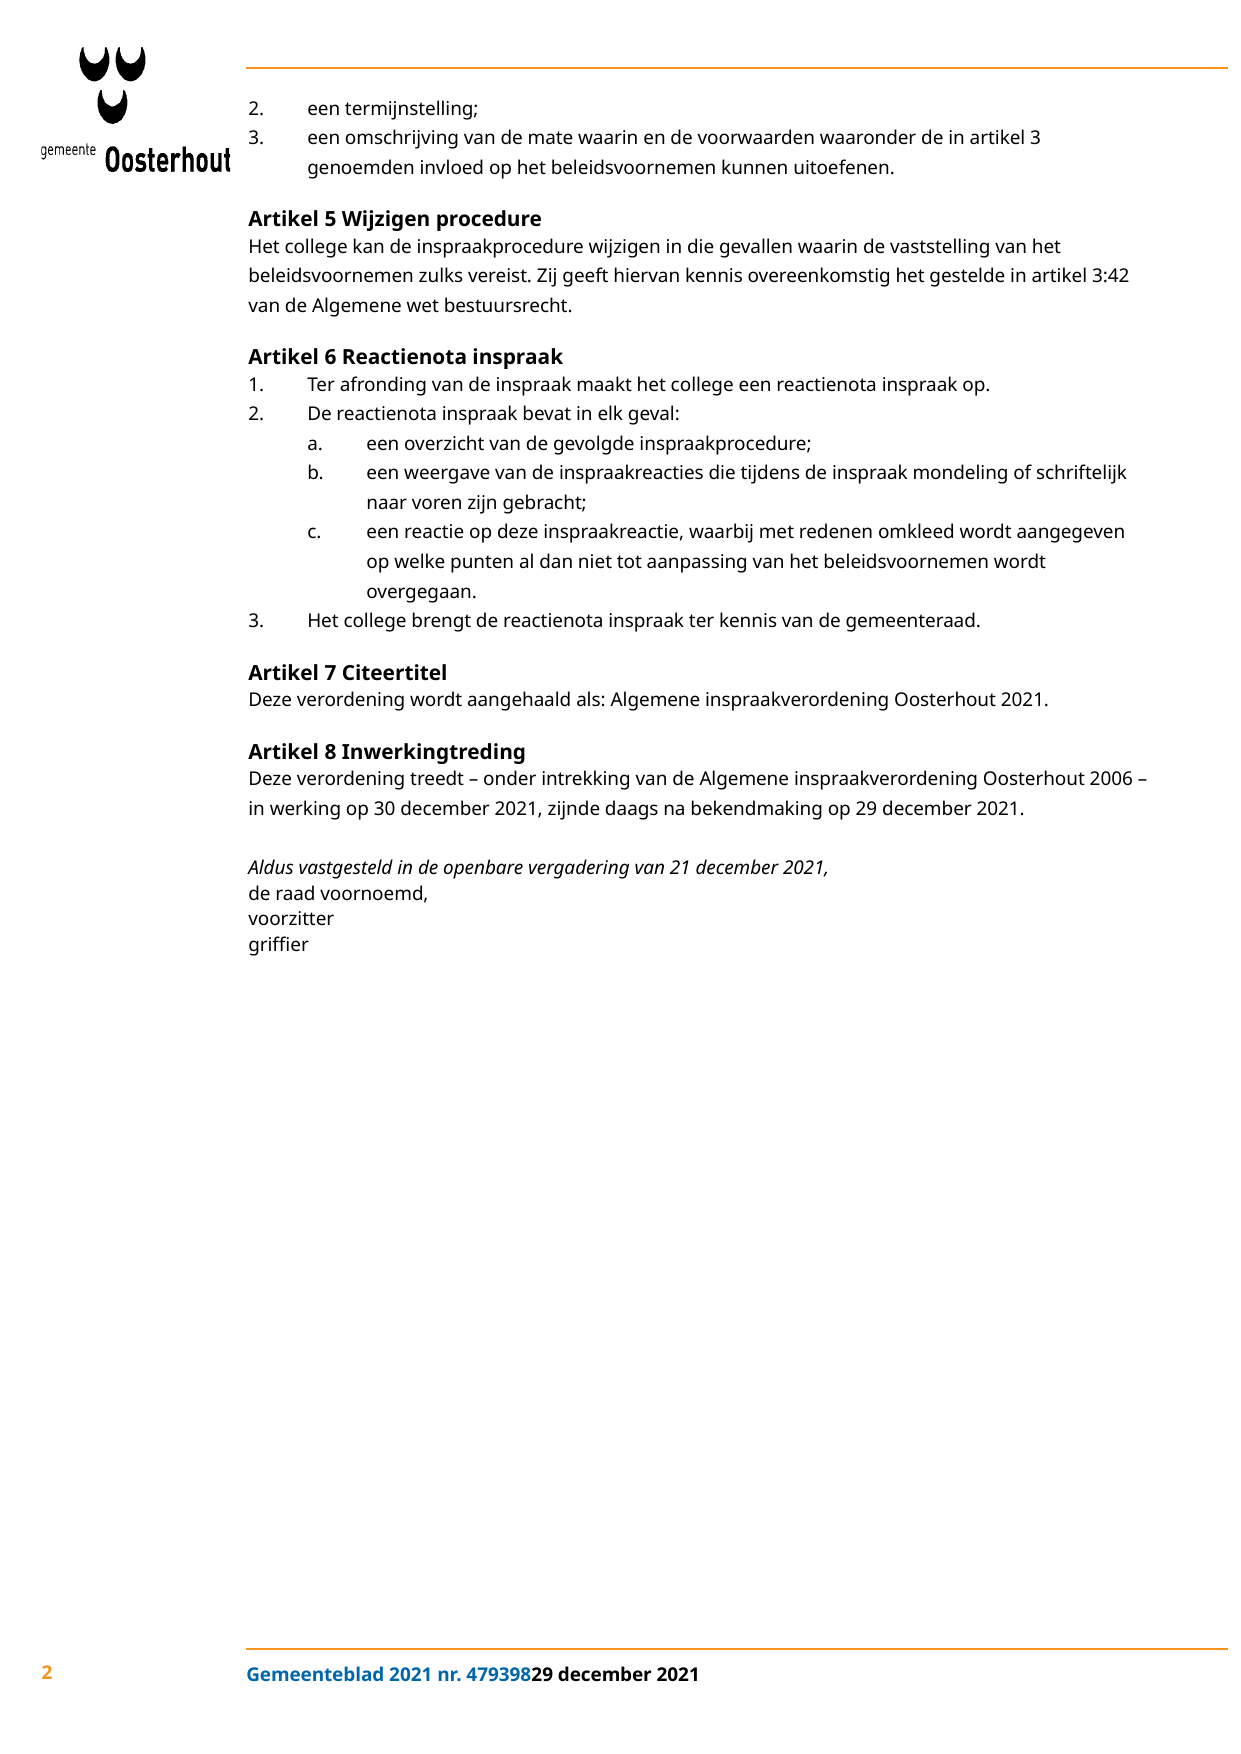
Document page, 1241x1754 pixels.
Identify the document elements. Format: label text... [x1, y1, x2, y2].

list Ter afronding van de inspraak maakt het college een reactienota inspraak op. [248, 371, 1152, 397]
picture [41, 47, 231, 172]
list De reactienota inspraak bevat in elk geval: [248, 400, 1152, 426]
text Deze verordening wordt aangehaald als: Algemene inspraakverordening Oosterhout 2021. [248, 686, 1152, 712]
list een overzicht van de gevolgde inspraakprocedure; [307, 430, 1152, 456]
text griffier [248, 931, 1152, 957]
list een termijnstelling; [248, 95, 1152, 121]
text Aldus vastgesteld in de openbare vergadering van 21 december 2021, [248, 854, 1152, 880]
list een reactie op deze inspraakreactie, waarbij met redenen omkleed wordt aangegeven op welke punten al dan niet tot aanpassing van het beleidsvoornemen wordt overgegaan. [307, 519, 1152, 604]
text Artikel 8 Inwerkingtreding [248, 737, 1152, 765]
text Artikel 6 Reactienota inspraak [248, 342, 1152, 371]
text de raad voornoemd, [248, 880, 1152, 905]
list Het college brengt de reactienota inspraak ter kennis van de gemeenteraad. [248, 607, 1152, 633]
text Deze verordening treedt – onder intrekking van de Algemene inspraakverordening Oosterhout 2006 – in werking op 30 december 2021, zijnde daags na bekendmaking op 29 december 2021. [248, 765, 1152, 821]
text Artikel 5 Wijzigen procedure [248, 204, 1152, 233]
text voorzitter [248, 905, 1152, 931]
text Het college kan de inspraakprocedure wijzigen in die gevallen waarin de vaststelling van het beleidsvoornemen zulks vereist. Zij geeft hiervan kennis overeenkomstig het gestelde in artikel 3:42 van de Algemene wet bestuursrecht. [248, 233, 1152, 318]
list een omschrijving van de mate waarin en de voorwaarden waaronder de in artikel 3 genoemden invloed op het beleidsvoornemen kunnen uitoefenen. [248, 124, 1152, 180]
text Artikel 7 Citeertitel [248, 658, 1152, 686]
list een weergave van de inspraakreacties die tijdens de inspraak mondeling of schriftelijk naar voren zijn gebracht; [307, 459, 1152, 515]
